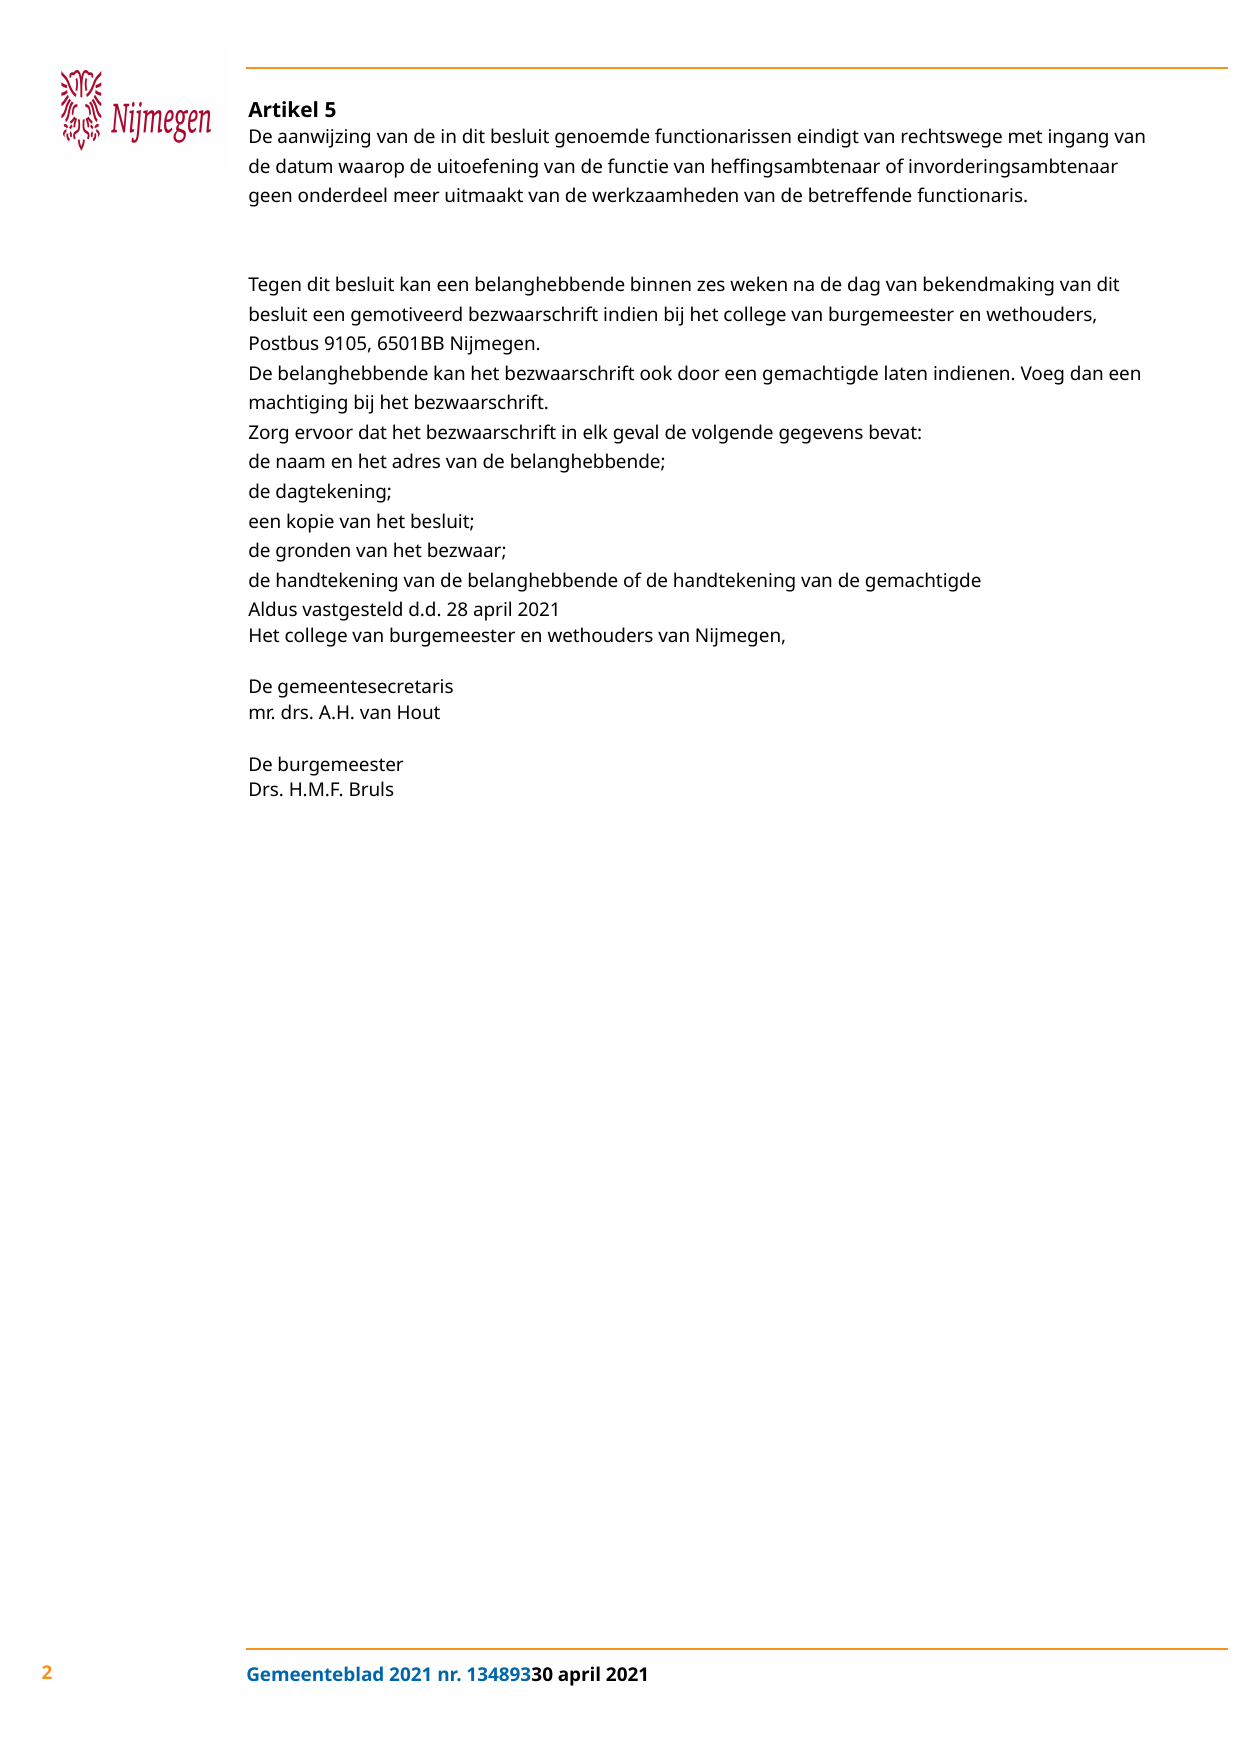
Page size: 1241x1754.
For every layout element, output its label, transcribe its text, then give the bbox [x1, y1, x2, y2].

picture [41, 47, 231, 172]
text de gronden van het bezwaar; [248, 537, 1152, 563]
text de dagtekening; [248, 478, 1152, 504]
text Tegen dit besluit kan een belanghebbende binnen zes weken na de dag van bekendmaking van dit besluit een gemotiveerd bezwaarschrift indien bij het college van burgemeester en wethouders, Postbus 9105, 6501BB Nijmegen. [248, 271, 1152, 356]
text Drs. H.M.F. Bruls [248, 777, 1152, 802]
text Aldus vastgesteld d.d. 28 april 2021 [248, 597, 1152, 622]
text een kopie van het besluit; [248, 508, 1152, 533]
text De gemeentesecretaris [248, 674, 1152, 699]
text Artikel 5 [248, 95, 1152, 123]
text De burgemeester [248, 751, 1152, 777]
text Het college van burgemeester en wethouders van Nijmegen, [248, 622, 1152, 648]
text De aanwijzing van de in dit besluit genoemde functionarissen eindigt van rechtswege met ingang van de datum waarop de uitoefening van de functie van heffingsambtenaar of invorderingsambtenaar geen onderdeel meer uitmaakt van de werkzaamheden van de betreffende functionaris. [248, 123, 1152, 208]
text de handtekening van de belanghebbende of de handtekening van de gemachtigde [248, 567, 1152, 593]
text mr. drs. A.H. van Hout [248, 699, 1152, 725]
text Zorg ervoor dat het bezwaarschrift in elk geval de volgende gegevens bevat: [248, 419, 1152, 445]
text de naam en het adres van de belanghebbende; [248, 449, 1152, 474]
text De belanghebbende kan het bezwaarschrift ook door een gemachtigde laten indienen. Voeg dan een machtiging bij het bezwaarschrift. [248, 360, 1152, 415]
